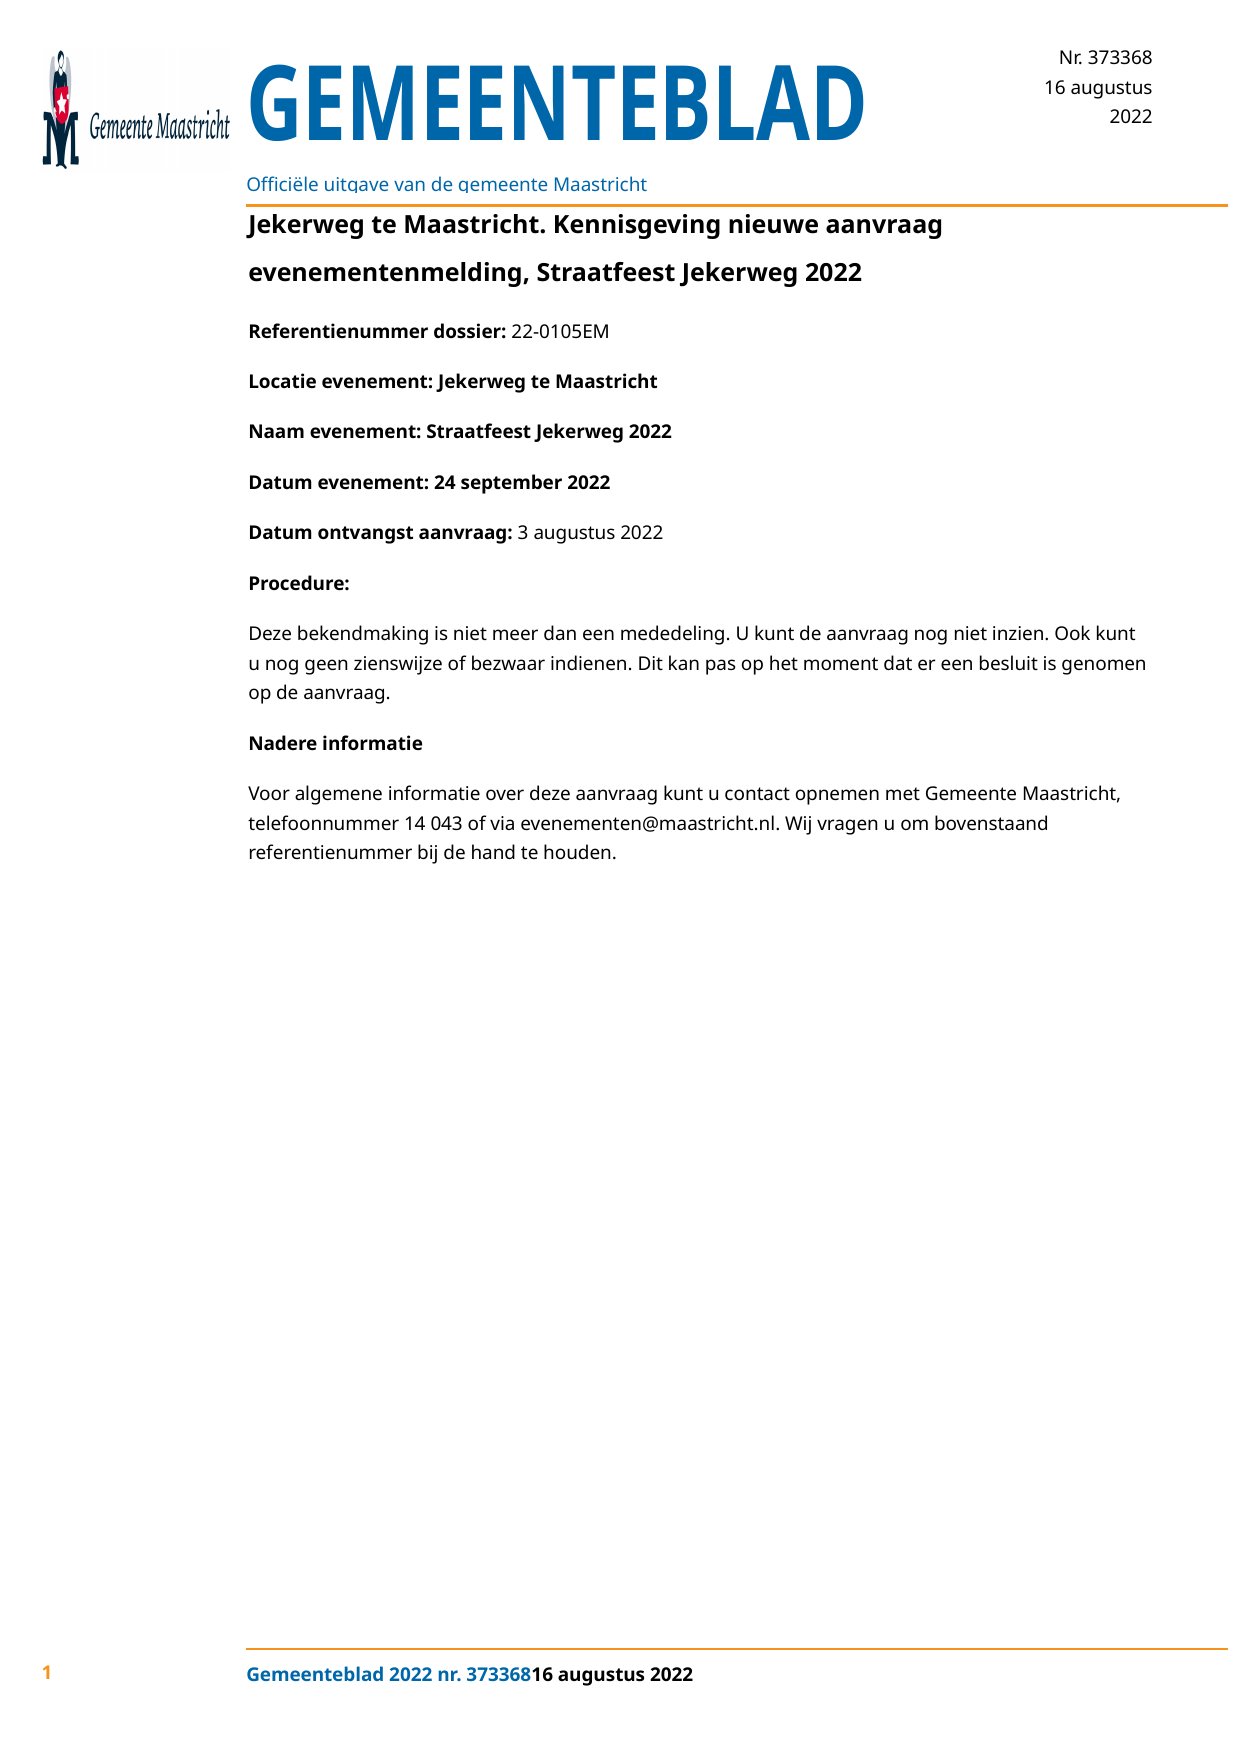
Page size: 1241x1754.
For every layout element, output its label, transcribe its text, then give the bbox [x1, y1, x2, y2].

picture [41, 47, 231, 172]
text Datum evenement: 24 september 2022 [248, 469, 1152, 495]
text Voor algemene informatie over deze aanvraag kunt u contact opnemen met Gemeente Maastricht, telefoonnummer 14 043 of via evenementen@maastricht.nl. Wij vragen u om bovenstaand referentienummer bij de hand te houden. [248, 780, 1152, 865]
text Locatie evenement: Jekerweg te Maastricht [248, 368, 1152, 394]
text Procedure: [248, 570, 1152, 596]
text Jekerweg te Maastricht. Kennisgeving nieuwe aanvraag evenementenmelding, Straatfeest Jekerweg 2022 [248, 207, 1152, 288]
text Naam evenement: Straatfeest Jekerweg 2022 [248, 419, 1152, 444]
text Nadere informatie [248, 730, 1152, 756]
text Deze bekendmaking is niet meer dan een mededeling. U kunt de aanvraag nog niet inzien. Ook kunt u nog geen zienswijze of bezwaar indienen. Dit kan pas op het moment dat er een besluit is genomen op de aanvraag. [248, 620, 1152, 705]
text Referentienummer dossier: 22-0105EM [248, 318, 1152, 344]
text Datum ontvangst aanvraag: 3 augustus 2022 [248, 519, 1152, 545]
